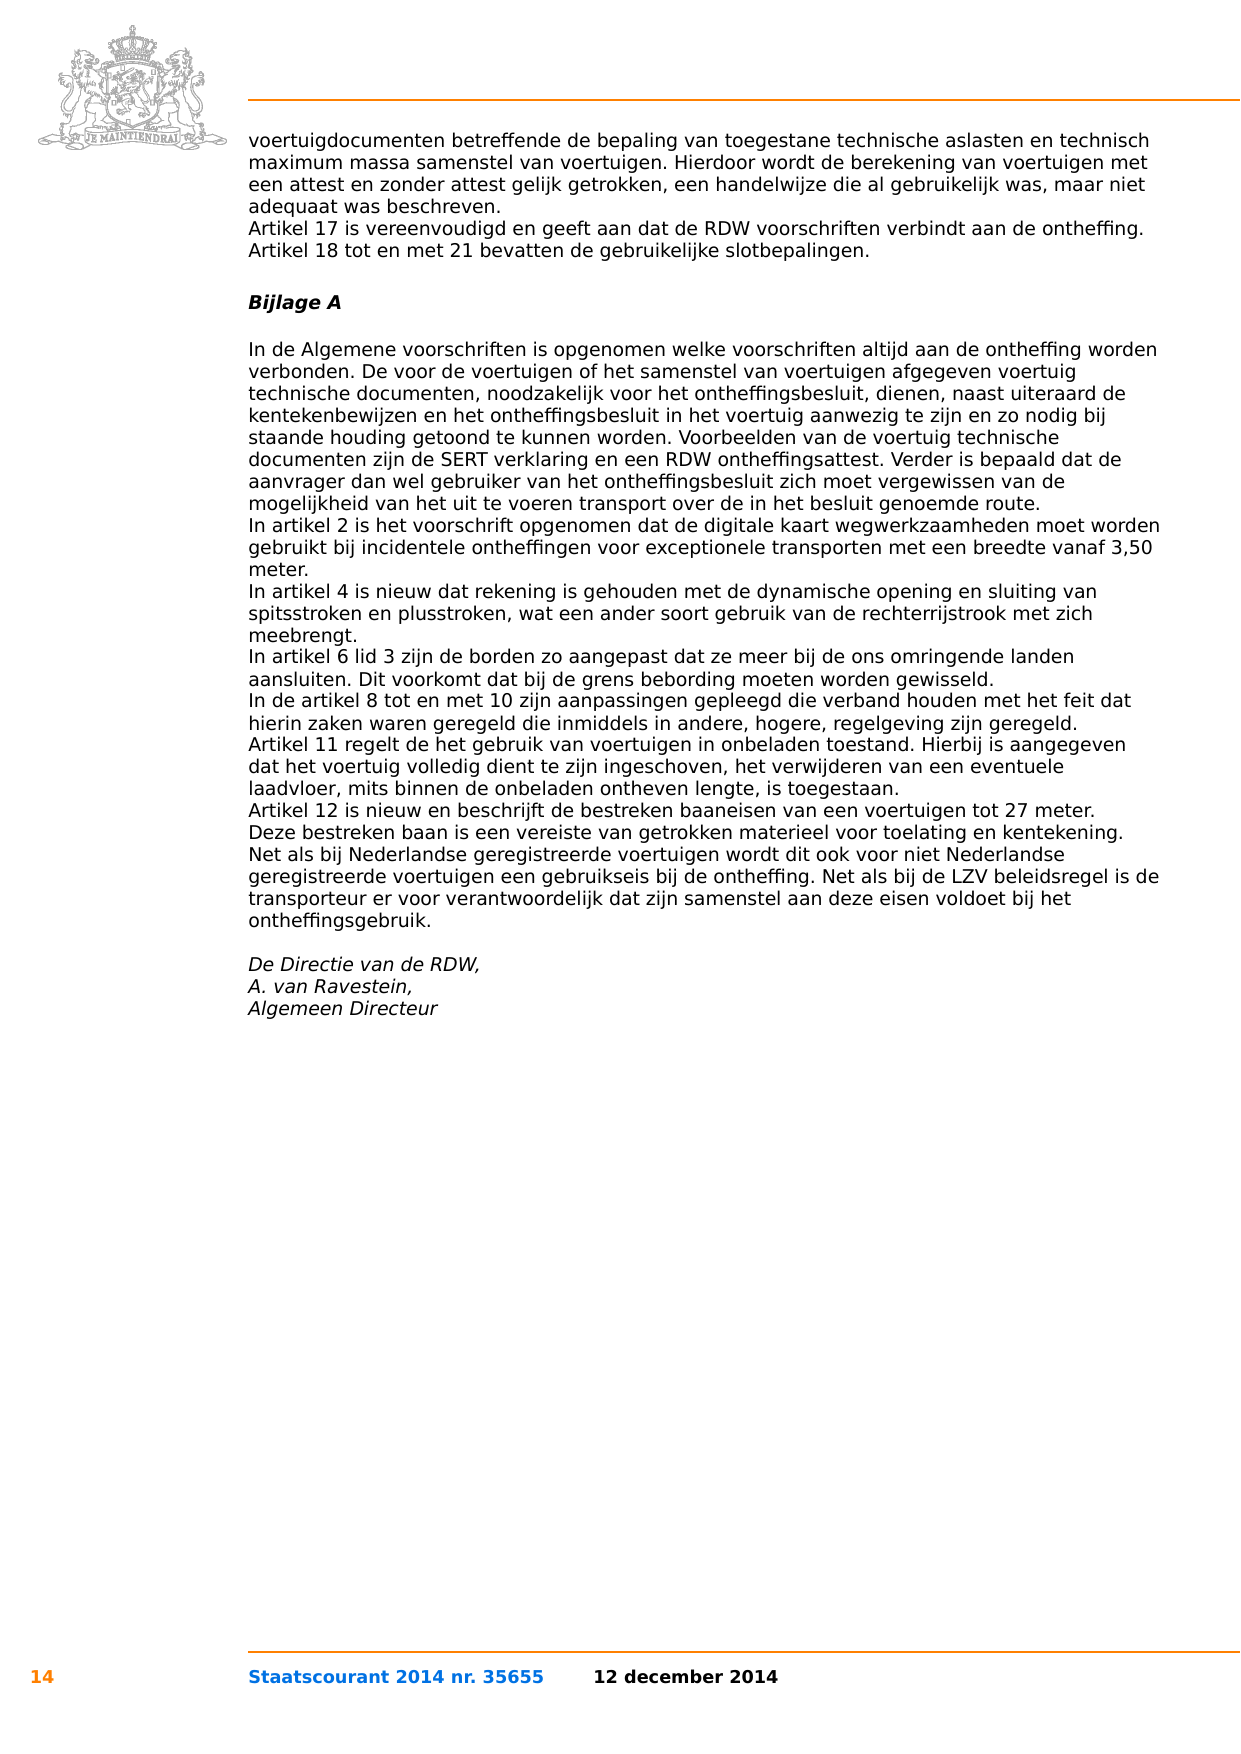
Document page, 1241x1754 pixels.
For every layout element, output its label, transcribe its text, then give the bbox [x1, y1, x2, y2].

subtitle Bijlage A [248, 292, 1163, 314]
text In de artikel 8 tot en met 10 zijn aanpassingen gepleegd die verband houden met het feit dat hierin zaken waren geregeld die inmiddels in andere, hogere, regelgeving zijn geregeld. [248, 690, 1163, 734]
text Artikel 17 is vereenvoudigd en geeft aan dat de RDW voorschriften verbindt aan de ontheffing. [248, 218, 1163, 240]
text Deze bestreken baan is een vereiste van getrokken materieel voor toelating en kentekening. Net als bij Nederlandse geregistreerde voertuigen wordt dit ook voor niet Nederlandse geregistreerde voertuigen een gebruikseis bij de ontheffing. Net als bij de LZV beleidsregel is de transporteur er voor verantwoordelijk dat zijn samenstel aan deze eisen voldoet bij het ontheffingsgebruik. [248, 822, 1163, 932]
text In artikel 4 is nieuw dat rekening is gehouden met de dynamische opening en sluiting van spitsstroken en plusstroken, wat een ander soort gebruik van de rechterrijstrook met zich meebrengt. [248, 581, 1163, 646]
text In de Algemene voorschriften is opgenomen welke voorschriften altijd aan de ontheffing worden verbonden. De voor de voertuigen of het samenstel van voertuigen afgegeven voertuig technische documenten, noodzakelijk voor het ontheffingsbesluit, dienen, naast uiteraard de kentekenbewijzen en het ontheffingsbesluit in het voertuig aanwezig te zijn en zo nodig bij staande houding getoond te kunnen worden. Voorbeelden van de voertuig technische documenten zijn de SERT verklaring en een RDW ontheffingsattest. Verder is bepaald dat de aanvrager dan wel gebruiker van het ontheffingsbesluit zich moet vergewissen van de mogelijkheid van het uit te voeren transport over de in het besluit genoemde route. [248, 339, 1163, 514]
text Artikel 12 is nieuw en beschrijft de bestreken baaneisen van een voertuigen tot 27 meter. [248, 800, 1163, 822]
text voertuigdocumenten betreffende de bepaling van toegestane technische aslasten en technisch maximum massa samenstel van voertuigen. Hierdoor wordt de berekening van voertuigen met een attest en zonder attest gelijk getrokken, een handelwijze die al gebruikelijk was, maar niet adequaat was beschreven. [248, 130, 1163, 218]
text Artikel 11 regelt de het gebruik van voertuigen in onbeladen toestand. Hierbij is aangegeven dat het voertuig volledig dient te zijn ingeschoven, het verwijderen van een eventuele laadvloer, mits binnen de onbeladen ontheven lengte, is toegestaan. [248, 734, 1163, 800]
picture [38, 25, 227, 150]
text In artikel 2 is het voorschrift opgenomen dat de digitale kaart wegwerkzaamheden moet worden gebruikt bij incidentele ontheffingen voor exceptionele transporten met een breedte vanaf 3,50 meter. [248, 514, 1163, 581]
text Artikel 18 tot en met 21 bevatten de gebruikelijke slotbepalingen. [248, 240, 1163, 262]
text In artikel 6 lid 3 zijn de borden zo aangepast dat ze meer bij de ons omringende landen aansluiten. Dit voorkomt dat bij de grens bebording moeten worden gewisseld. [248, 646, 1163, 690]
text De Directie van de RDW, A. van Ravestein, Algemeen Directeur [248, 954, 1163, 1020]
